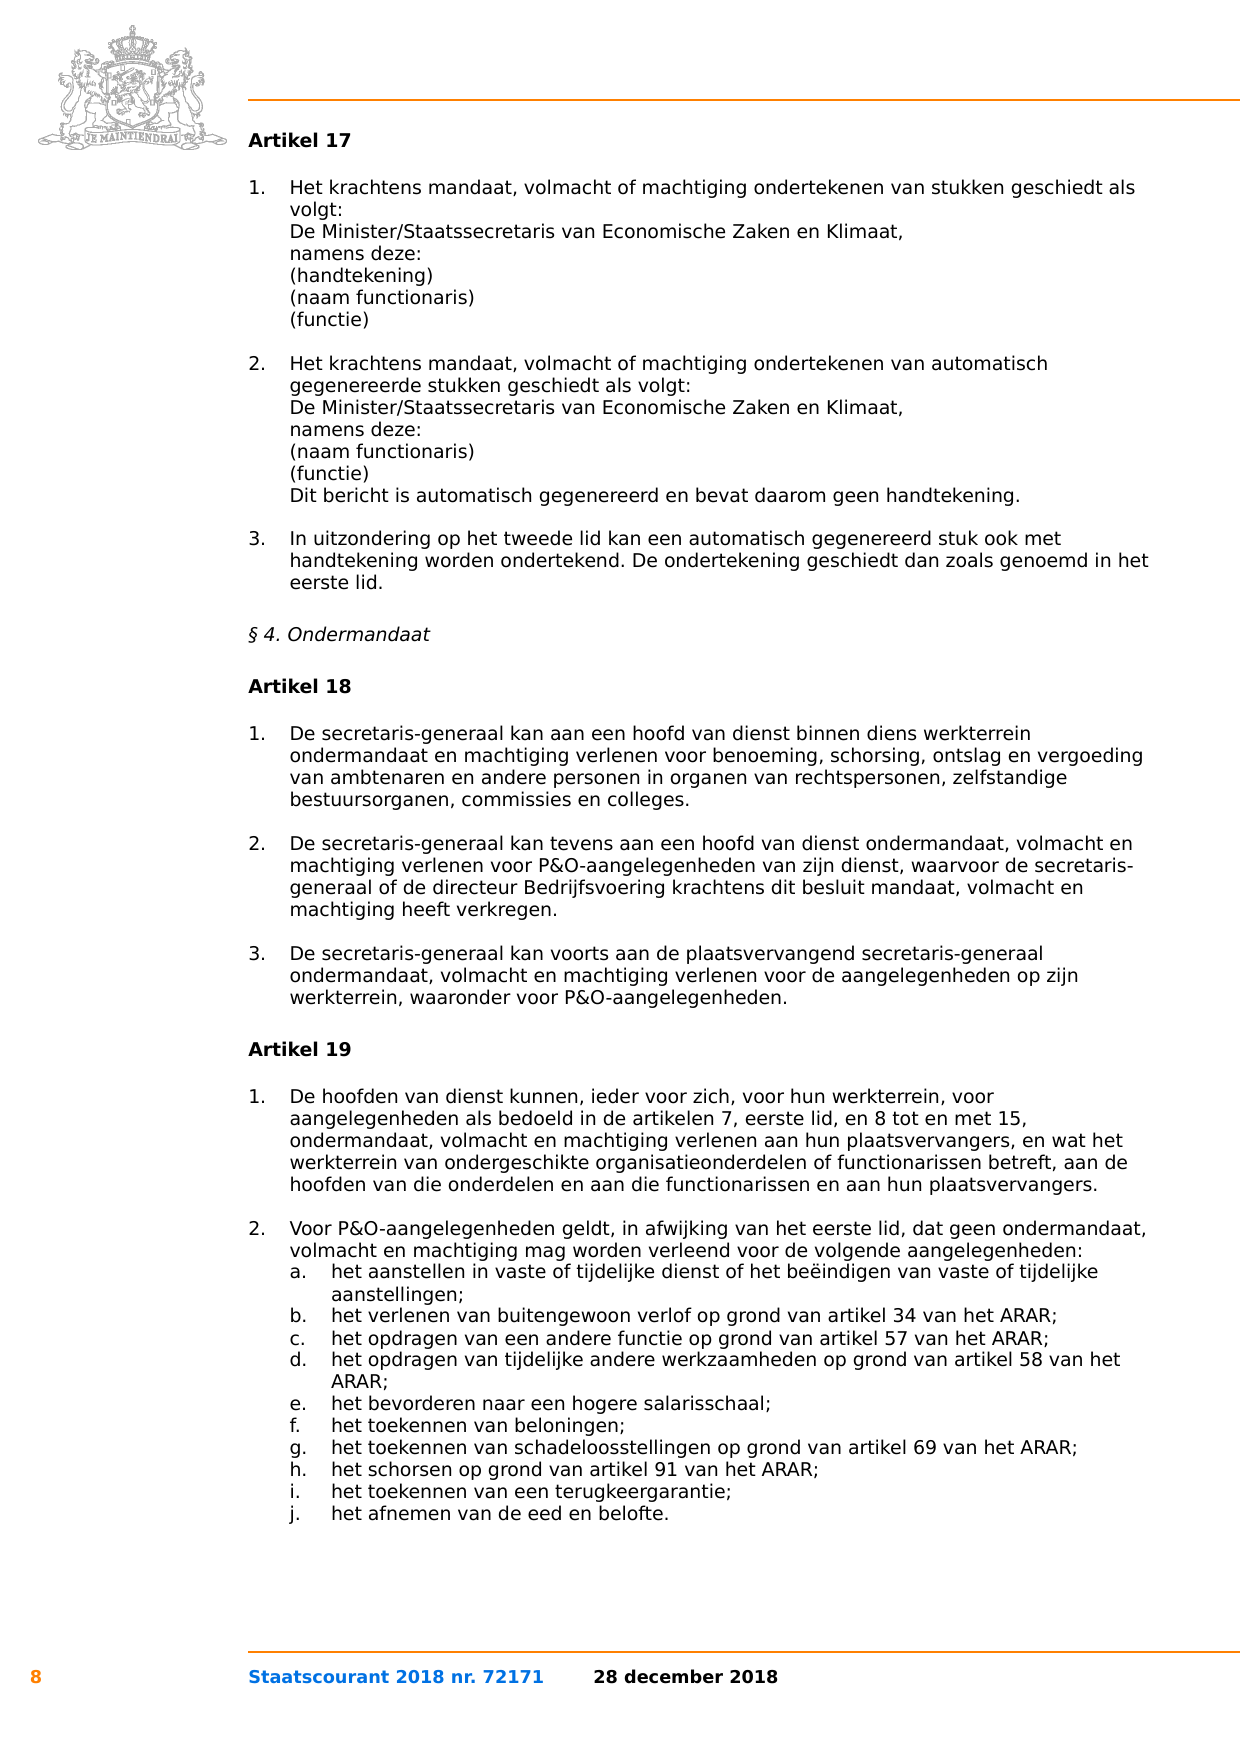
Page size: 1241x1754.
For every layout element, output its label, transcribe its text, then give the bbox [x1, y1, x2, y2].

text 1. De secretaris-generaal kan aan een hoofd van dienst binnen diens werkterrein ondermandaat en machtiging verlenen voor benoeming, schorsing, ontslag en vergoeding van ambtenaren en andere personen in organen van rechtspersonen, zelfstandige bestuursorganen, commissies en colleges. [248, 723, 1163, 811]
text De Minister/Staatssecretaris van Economische Zaken en Klimaat, [289, 397, 1163, 418]
text 2. Het krachtens mandaat, volmacht of machtiging ondertekenen van automatisch gegenereerde stukken geschiedt als volgt: [248, 353, 1163, 397]
text (naam functionaris) [289, 441, 1163, 462]
text namens deze: [289, 418, 1163, 441]
text i. het toekennen van een terugkeergarantie; [289, 1481, 1163, 1503]
text a. het aanstellen in vaste of tijdelijke dienst of het beëindigen van vaste of tijdelijke aanstellingen; [289, 1261, 1163, 1305]
text 2. Voor P&O-aangelegenheden geldt, in afwijking van het eerste lid, dat geen ondermandaat, volmacht en machtiging mag worden verleend voor de volgende aangelegenheden: [248, 1217, 1163, 1261]
text 1. De hoofden van dienst kunnen, ieder voor zich, voor hun werkterrein, voor aangelegenheden als bedoeld in de artikelen 7, eerste lid, en 8 tot en met 15, ondermandaat, volmacht en machtiging verlenen aan hun plaatsvervangers, en wat het werkterrein van ondergeschikte organisatieonderdelen of functionarissen betreft, aan de hoofden van die onderdelen en aan die functionarissen en aan hun plaatsvervangers. [248, 1086, 1163, 1196]
text Dit bericht is automatisch gegenereerd en bevat daarom geen handtekening. [289, 484, 1163, 506]
text 1. Het krachtens mandaat, volmacht of machtiging ondertekenen van stukken geschiedt als volgt: [248, 177, 1163, 221]
text b. het verlenen van buitengewoon verlof op grond van artikel 34 van het ARAR; [289, 1305, 1163, 1327]
text j. het afnemen van de eed en belofte. [289, 1503, 1163, 1525]
text (naam functionaris) [289, 287, 1163, 309]
subtitle Artikel 17 [248, 130, 1163, 152]
picture [38, 25, 227, 150]
text g. het toekennen van schadeloosstellingen op grond van artikel 69 van het ARAR; [289, 1437, 1163, 1459]
text (functie) [289, 462, 1163, 484]
subtitle Artikel 18 [248, 676, 1163, 698]
text (handtekening) [289, 265, 1163, 287]
text 2. De secretaris-generaal kan tevens aan een hoofd van dienst ondermandaat, volmacht en machtiging verlenen voor P&O-aangelegenheden van zijn dienst, waarvoor de secretaris-generaal of de directeur Bedrijfsvoering krachtens dit besluit mandaat, volmacht en machtiging heeft verkregen. [248, 833, 1163, 921]
text d. het opdragen van tijdelijke andere werkzaamheden op grond van artikel 58 van het ARAR; [289, 1349, 1163, 1393]
text c. het opdragen van een andere functie op grond van artikel 57 van het ARAR; [289, 1327, 1163, 1349]
text h. het schorsen op grond van artikel 91 van het ARAR; [289, 1459, 1163, 1481]
text namens deze: [289, 243, 1163, 265]
text e. het bevorderen naar een hogere salarisschaal; [289, 1393, 1163, 1415]
text 3. In uitzondering op het tweede lid kan een automatisch gegenereerd stuk ook met handtekening worden ondertekend. De ondertekening geschiedt dan zoals genoemd in het eerste lid. [248, 528, 1163, 594]
text 3. De secretaris-generaal kan voorts aan de plaatsvervangend secretaris-generaal ondermandaat, volmacht en machtiging verlenen voor de aangelegenheden op zijn werkterrein, waaronder voor P&O-aangelegenheden. [248, 943, 1163, 1009]
text f. het toekennen van beloningen; [289, 1415, 1163, 1437]
subtitle Artikel 19 [248, 1039, 1163, 1061]
text (functie) [289, 309, 1163, 331]
subtitle § 4. Ondermandaat [248, 624, 1163, 646]
text De Minister/Staatssecretaris van Economische Zaken en Klimaat, [289, 221, 1163, 243]
